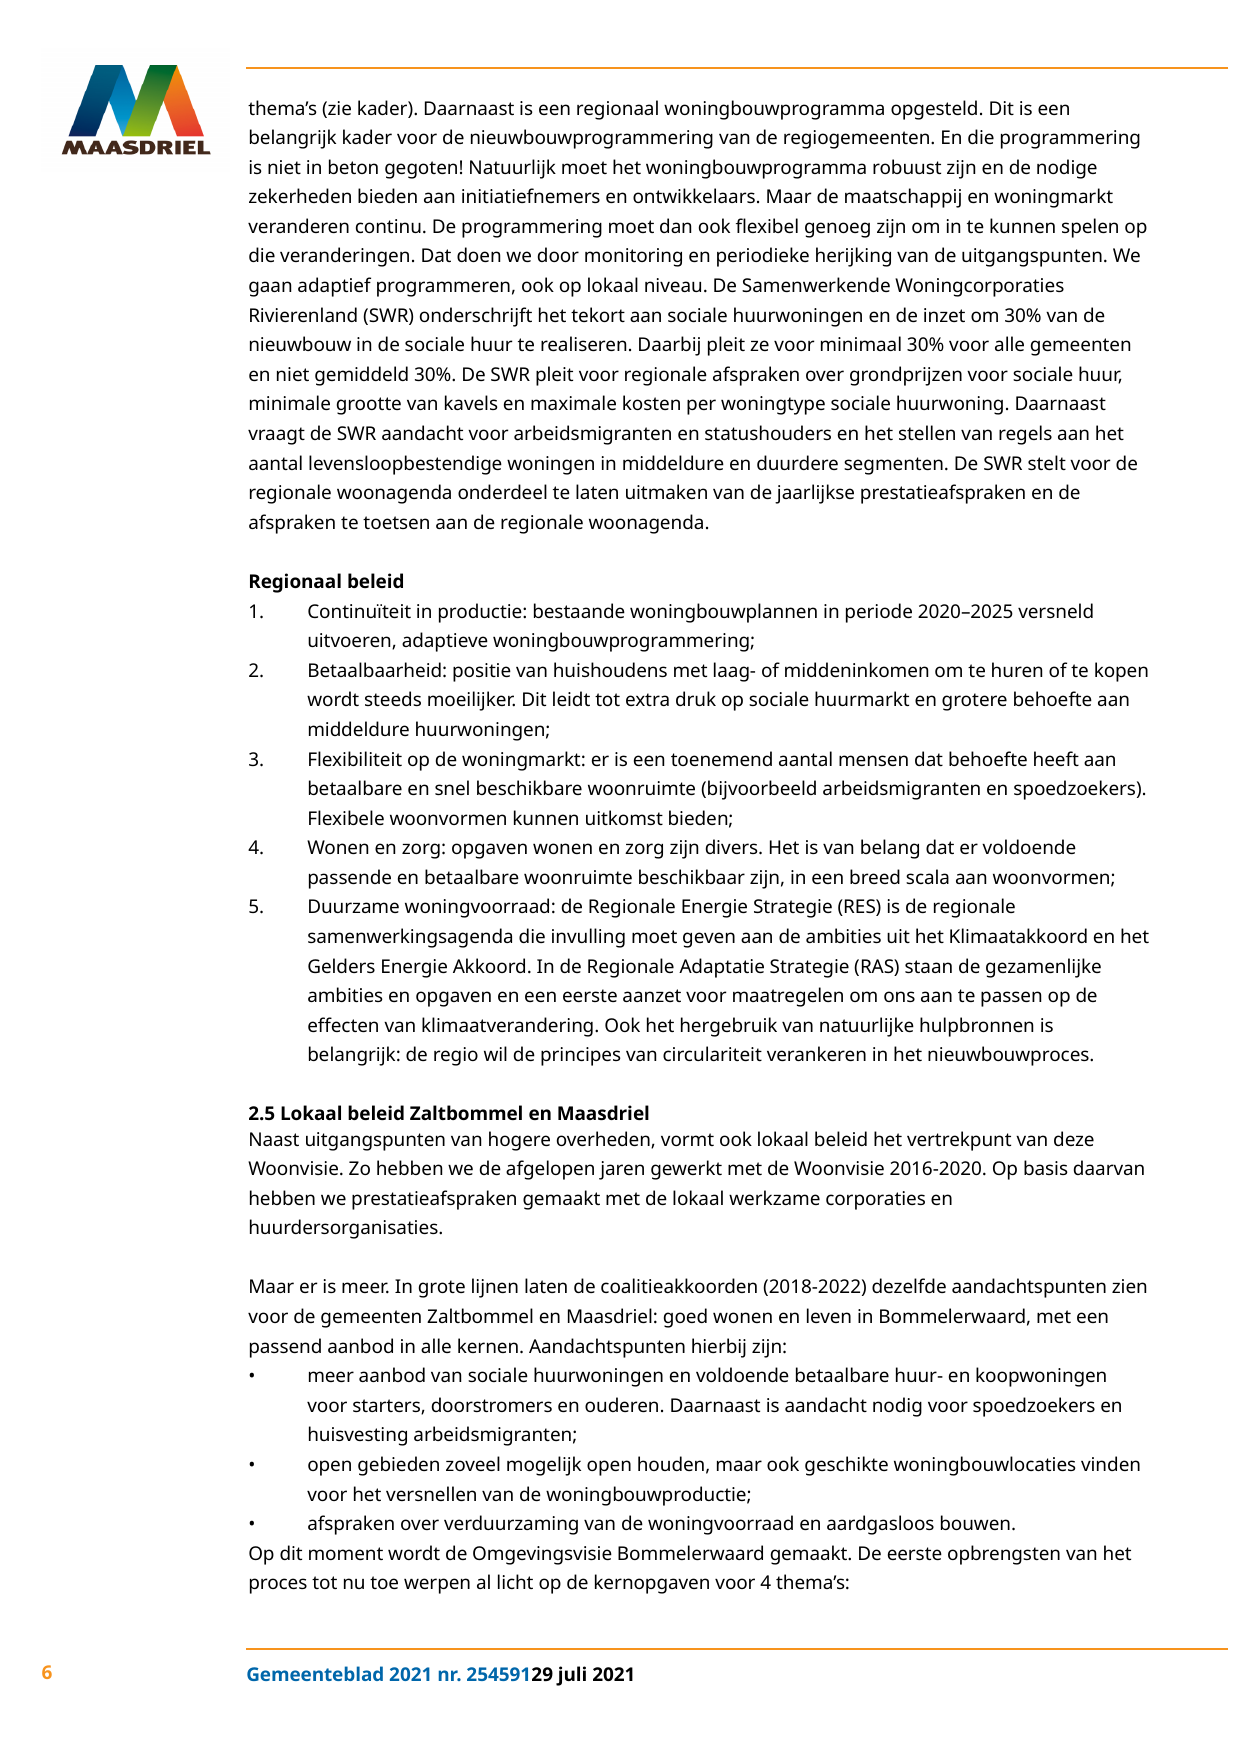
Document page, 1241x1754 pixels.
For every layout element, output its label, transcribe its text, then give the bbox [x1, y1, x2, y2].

list open gebieden zoveel mogelijk open houden, maar ook geschikte woningbouwlocaties vinden voor het versnellen van de woningbouwproductie; [248, 1451, 1152, 1507]
list meer aanbod van sociale huurwoningen en voldoende betaalbare huur- en koopwoningen voor starters, doorstromers en ouderen. Daarnaast is aandacht nodig voor spoedzoekers en huisvesting arbeidsmigranten; [248, 1362, 1152, 1447]
text 2.5 Lokaal beleid Zaltbommel en Maasdriel [248, 1100, 1152, 1126]
list afspraken over verduurzaming van de woningvoorraad en aardgasloos bouwen. [248, 1510, 1152, 1536]
text Maar er is meer. In grote lijnen laten de coalitieakkoorden (2018-2022) dezelfde aandachtspunten zien voor de gemeenten Zaltbommel en Maasdriel: goed wonen en leven in Bommelerwaard, met een passend aanbod in alle kernen. Aandachtspunten hierbij zijn: [248, 1274, 1152, 1359]
text Op dit moment wordt de Omgevingsvisie Bommelerwaard gemaakt. De eerste opbrengsten van het proces tot nu toe werpen al licht op de kernopgaven voor 4 thema’s: [248, 1540, 1152, 1595]
text thema’s (zie kader). Daarnaast is een regionaal woningbouwprogramma opgesteld. Dit is een belangrijk kader voor de nieuwbouwprogrammering van de regiogemeenten. En die programmering is niet in beton gegoten! Natuurlijk moet het woningbouwprogramma robuust zijn en de nodige zekerheden bieden aan initiatiefnemers en ontwikkelaars. Maar de maatschappij en woningmarkt veranderen continu. De programmering moet dan ook flexibel genoeg zijn om in te kunnen spelen op die veranderingen. Dat doen we door monitoring en periodieke herijking van de uitgangspunten. We gaan adaptief programmeren, ook op lokaal niveau. De Samenwerkende Woningcorporaties Rivierenland (SWR) onderschrijft het tekort aan sociale huurwoningen en de inzet om 30% van de nieuwbouw in de sociale huur te realiseren. Daarbij pleit ze voor minimaal 30% voor alle gemeenten en niet gemiddeld 30%. De SWR pleit voor regionale afspraken over grondprijzen voor sociale huur, minimale grootte van kavels en maximale kosten per woningtype sociale huurwoning. Daarnaast vraagt de SWR aandacht voor arbeidsmigranten en statushouders en het stellen van regels aan het aantal levensloopbestendige woningen in middeldure en duurdere segmenten. De SWR stelt voor de regionale woonagenda onderdeel te laten uitmaken van de jaarlijkse prestatieafspraken en de afspraken te toetsen aan de regionale woonagenda. [248, 95, 1152, 535]
text Naast uitgangspunten van hogere overheden, vormt ook lokaal beleid het vertrekpunt van deze Woonvisie. Zo hebben we de afgelopen jaren gewerkt met de Woonvisie 2016-2020. Op basis daarvan hebben we prestatieafspraken gemaakt met de lokaal werkzame corporaties en huurdersorganisaties. [248, 1126, 1152, 1240]
picture [41, 47, 231, 172]
table_header Regionaal beleid Continuïteit in productie: bestaande woningbouwplannen in periode 2020–2025 versneld uitvoeren, adaptieve woningbouwprogrammering; Betaalbaarheid: positie van huishoudens met laag- of middeninkomen om te huren of te kopen wordt steeds moeilijker. Dit leidt tot extra druk op sociale huurmarkt en grotere behoefte aan middeldure huurwoningen; Flexibiliteit op de woningmarkt: er is een toenemend aantal mensen dat behoefte heeft aan betaalbare en snel beschikbare woonruimte (bijvoorbeeld arbeidsmigranten en spoedzoekers). Flexibele woonvormen kunnen uitkomst bieden; Wonen en zorg: opgaven wonen en zorg zijn divers. Het is van belang dat er voldoende passende en betaalbare woonruimte beschikbaar zijn, in een breed scala aan woonvormen; Duurzame woningvoorraad: de Regionale Energie Strategie (RES) is de regionale samenwerkingsagenda die invulling moet geven aan de ambities uit het Klimaatakkoord en het Gelders Energie Akkoord. In de Regionale Adaptatie Strategie (RAS) staan de gezamenlijke ambities en opgaven en een eerste aanzet voor maatregelen om ons aan te passen op de effecten van klimaatverandering. Ook het hergebruik van natuurlijke hulpbronnen is belangrijk: de regio wil de principes van circulariteit verankeren in het nieuwbouwproces. [248, 568, 1152, 1067]
